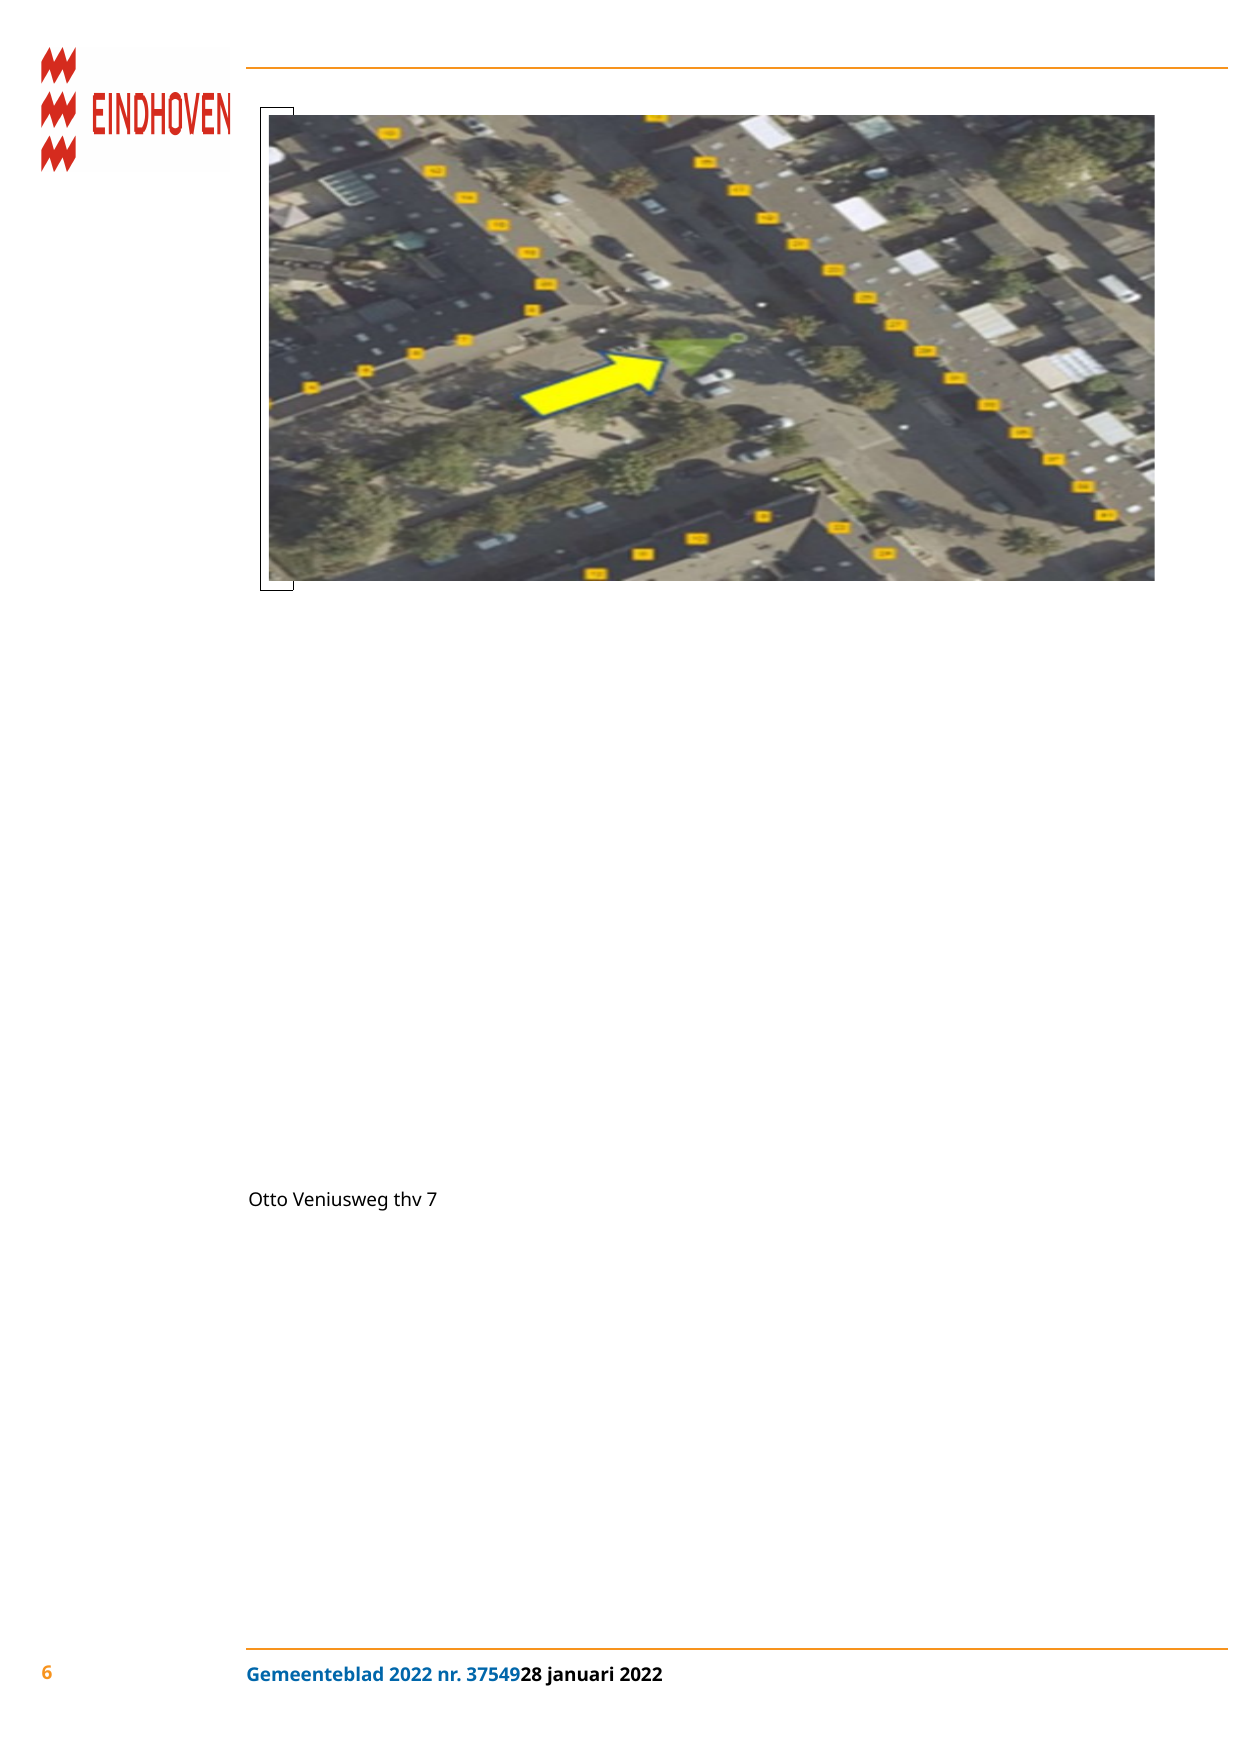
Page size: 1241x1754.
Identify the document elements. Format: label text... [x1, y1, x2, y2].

text Otto Veniusweg thv 7 [248, 1187, 1152, 1212]
picture [268, 115, 1155, 581]
picture [41, 47, 231, 172]
